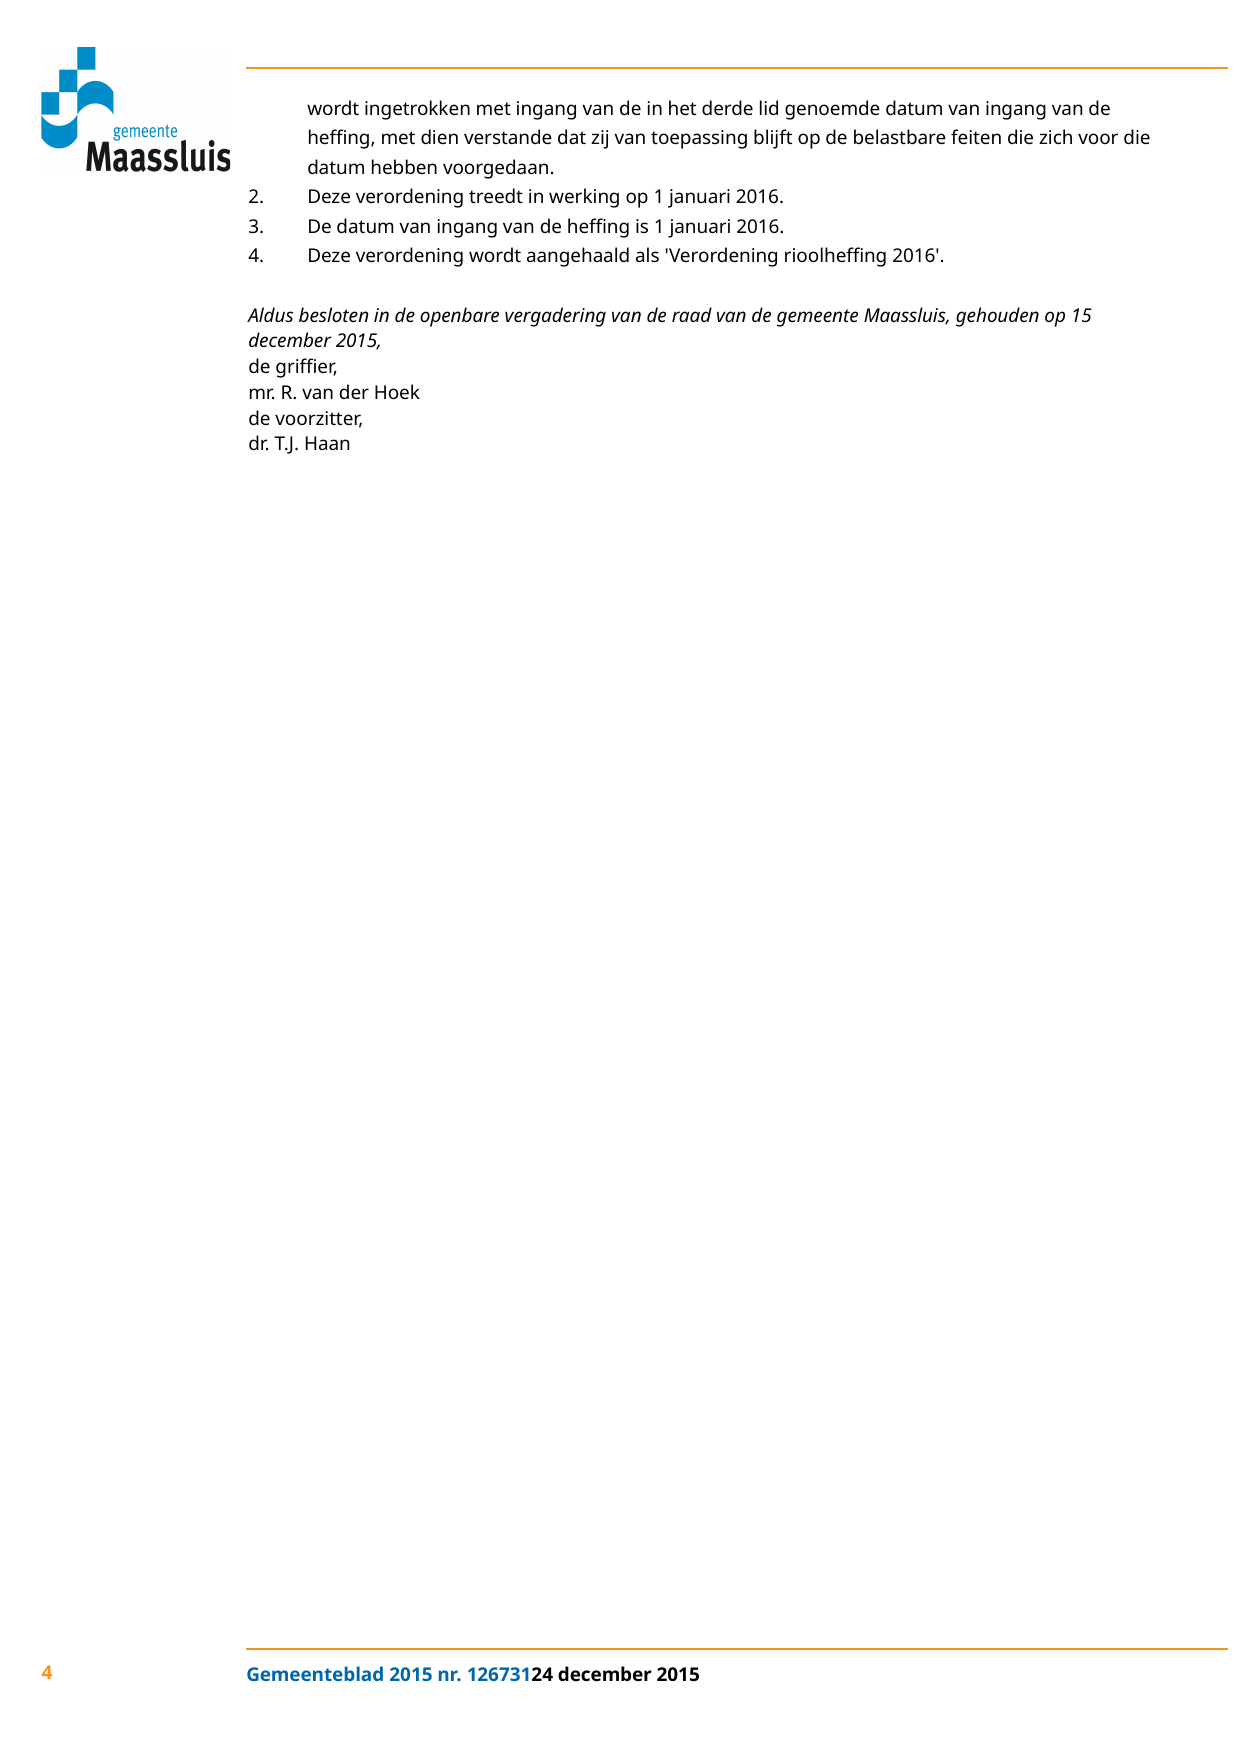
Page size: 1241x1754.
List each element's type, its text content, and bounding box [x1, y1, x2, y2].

list De datum van ingang van de heffing is 1 januari 2016. [248, 213, 1152, 239]
picture [41, 47, 231, 172]
text de griffier, [248, 353, 1152, 379]
text de voorzitter, [248, 405, 1152, 431]
list wordt ingetrokken met ingang van de in het derde lid genoemde datum van ingang van de heffing, met dien verstande dat zij van toepassing blijft op de belastbare feiten die zich voor die datum hebben voorgedaan. [248, 95, 1152, 180]
text dr. T.J. Haan [248, 431, 1152, 456]
picture [41, 47, 77, 92]
list Deze verordening treedt in werking op 1 januari 2016. [248, 183, 1152, 209]
text Aldus besloten in de openbare vergadering van de raad van de gemeente Maassluis, gehouden op 15 december 2015, [248, 302, 1152, 353]
list Deze verordening wordt aangehaald als 'Verordening rioolheffing 2016'. [248, 243, 1152, 268]
text mr. R. van der Hoek [248, 379, 1152, 405]
